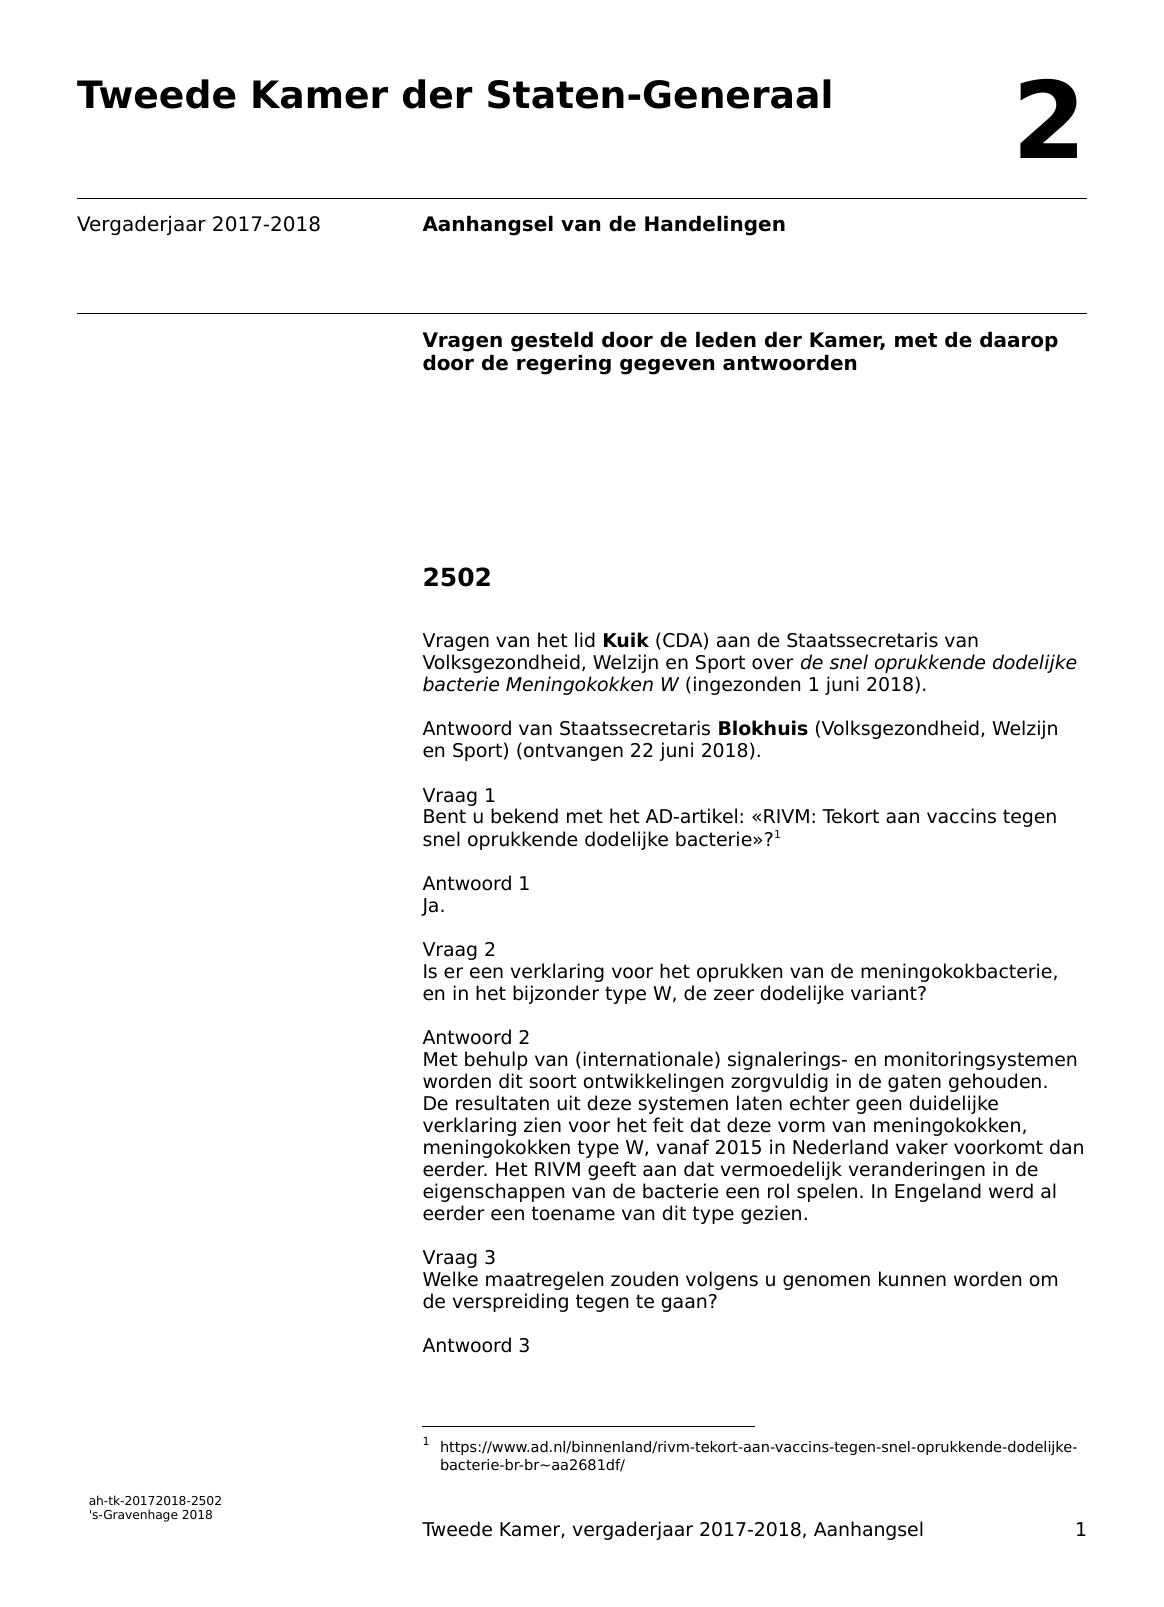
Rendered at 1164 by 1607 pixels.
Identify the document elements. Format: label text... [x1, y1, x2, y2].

text Antwoord 2 [422, 1027, 1087, 1049]
text Vraag 3 [422, 1247, 1087, 1269]
text Vraag 1 [422, 784, 1087, 806]
text Antwoord 1 [422, 873, 1087, 894]
text Is er een verklaring voor het oprukken van de meningokokbacterie, en in het bijzonder type W, de zeer dodelijke variant? [422, 961, 1087, 1005]
text Vraag 2 [422, 939, 1087, 961]
table_header 2 [886, 59, 1087, 198]
table_cell Aanhangsel van de Handelingen [422, 199, 1087, 313]
text https://www.ad.nl/binnenland/rivm-tekort-aan-vaccins-tegen-snel-oprukkende-dodelijke-bacterie-br-br~aa2681df/ [422, 1435, 1087, 1474]
table_cell Vragen gesteld door de leden der Kamer, met de daarop door de regering gegeven antwoorden [422, 314, 1087, 375]
text 's-Gravenhage 2018 [88, 1508, 323, 1522]
text Vragen van het lid Kuik (CDA) aan de Staatssecretaris van Volksgezondheid, Welzijn en Sport over de snel oprukkende dodelijke bacterie Meningokokken W (ingezonden 1 juni 2018). [422, 630, 1087, 696]
text Met behulp van (internationale) signalerings- en monitoringsystemen worden dit soort ontwikkelingen zorgvuldig in de gaten gehouden. [422, 1049, 1087, 1093]
table_cell [77, 314, 422, 375]
text Bent u bekend met het AD-artikel: «RIVM: Tekort aan vaccins tegen snel oprukkende dodelijke bacterie»? [422, 806, 1087, 850]
text 2502 [422, 563, 1087, 592]
text ah-tk-20172018-2502 [88, 1494, 323, 1508]
text Ja. [422, 894, 1087, 917]
text Welke maatregelen zouden volgens u genomen kunnen worden om de verspreiding tegen te gaan? [422, 1269, 1087, 1313]
table_cell Vergaderjaar 2017-2018 [77, 199, 422, 313]
text Antwoord van Staatssecretaris Blokhuis (Volksgezondheid, Welzijn en Sport) (ontvangen 22 juni 2018). [422, 718, 1087, 762]
table_header Tweede Kamer der Staten-Generaal [77, 59, 886, 198]
text De resultaten uit deze systemen laten echter geen duidelijke verklaring zien voor het feit dat deze vorm van meningokokken, meningokokken type W, vanaf 2015 in Nederland vaker voorkomt dan eerder. Het RIVM geeft aan dat vermoedelijk veranderingen in de eigenschappen van de bacterie een rol spelen. In Engeland werd al eerder een toename van dit type gezien. [422, 1093, 1087, 1225]
text Antwoord 3 [422, 1335, 1087, 1357]
